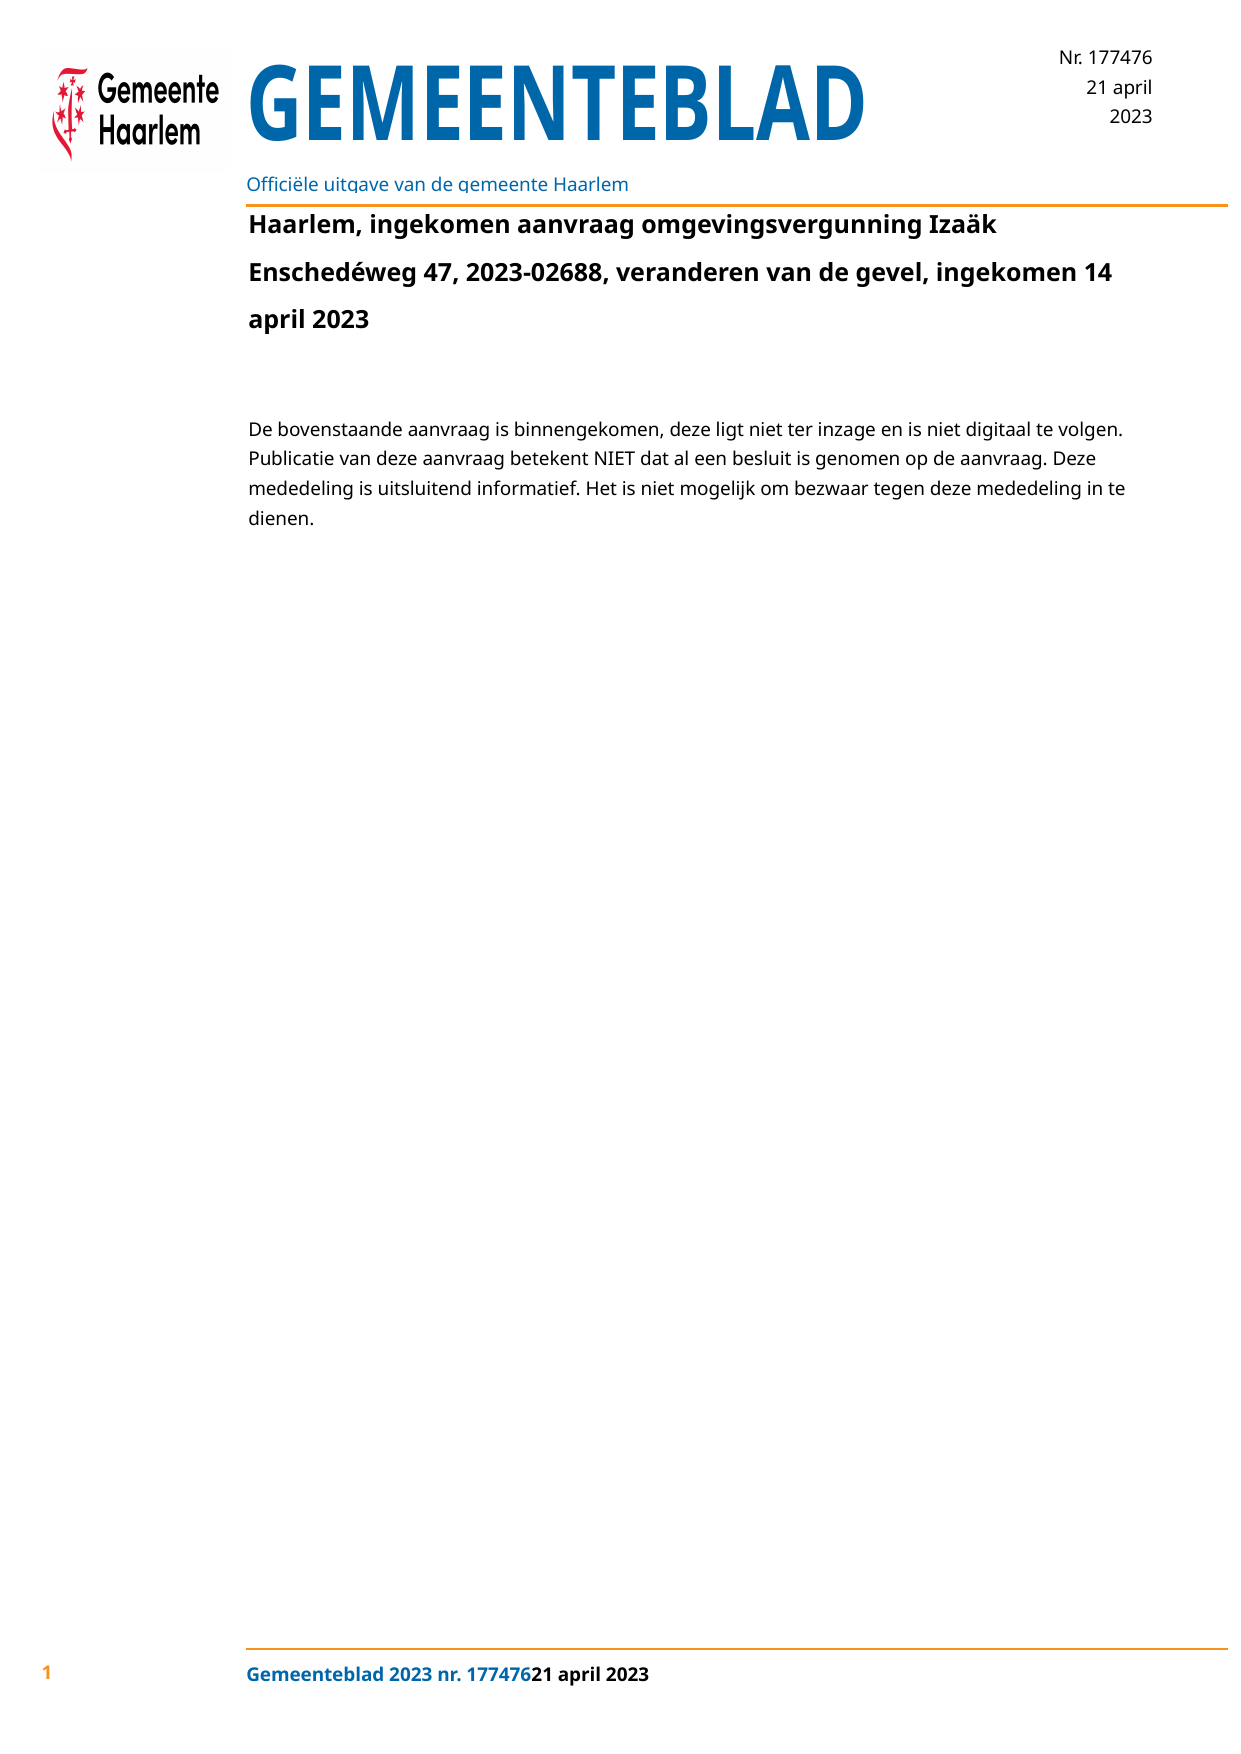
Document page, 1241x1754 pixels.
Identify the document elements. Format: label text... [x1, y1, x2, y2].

picture [41, 47, 231, 172]
text De bovenstaande aanvraag is binnengekomen, deze ligt niet ter inzage en is niet digitaal te volgen. Publicatie van deze aanvraag betekent NIET dat al een besluit is genomen op de aanvraag. Deze mededeling is uitsluitend informatief. Het is niet mogelijk om bezwaar tegen deze mededeling in te dienen. [248, 416, 1152, 530]
text Haarlem, ingekomen aanvraag omgevingsvergunning Izaäk Enschedéweg 47, 2023-02688, veranderen van de gevel, ingekomen 14 april 2023 [248, 207, 1152, 336]
